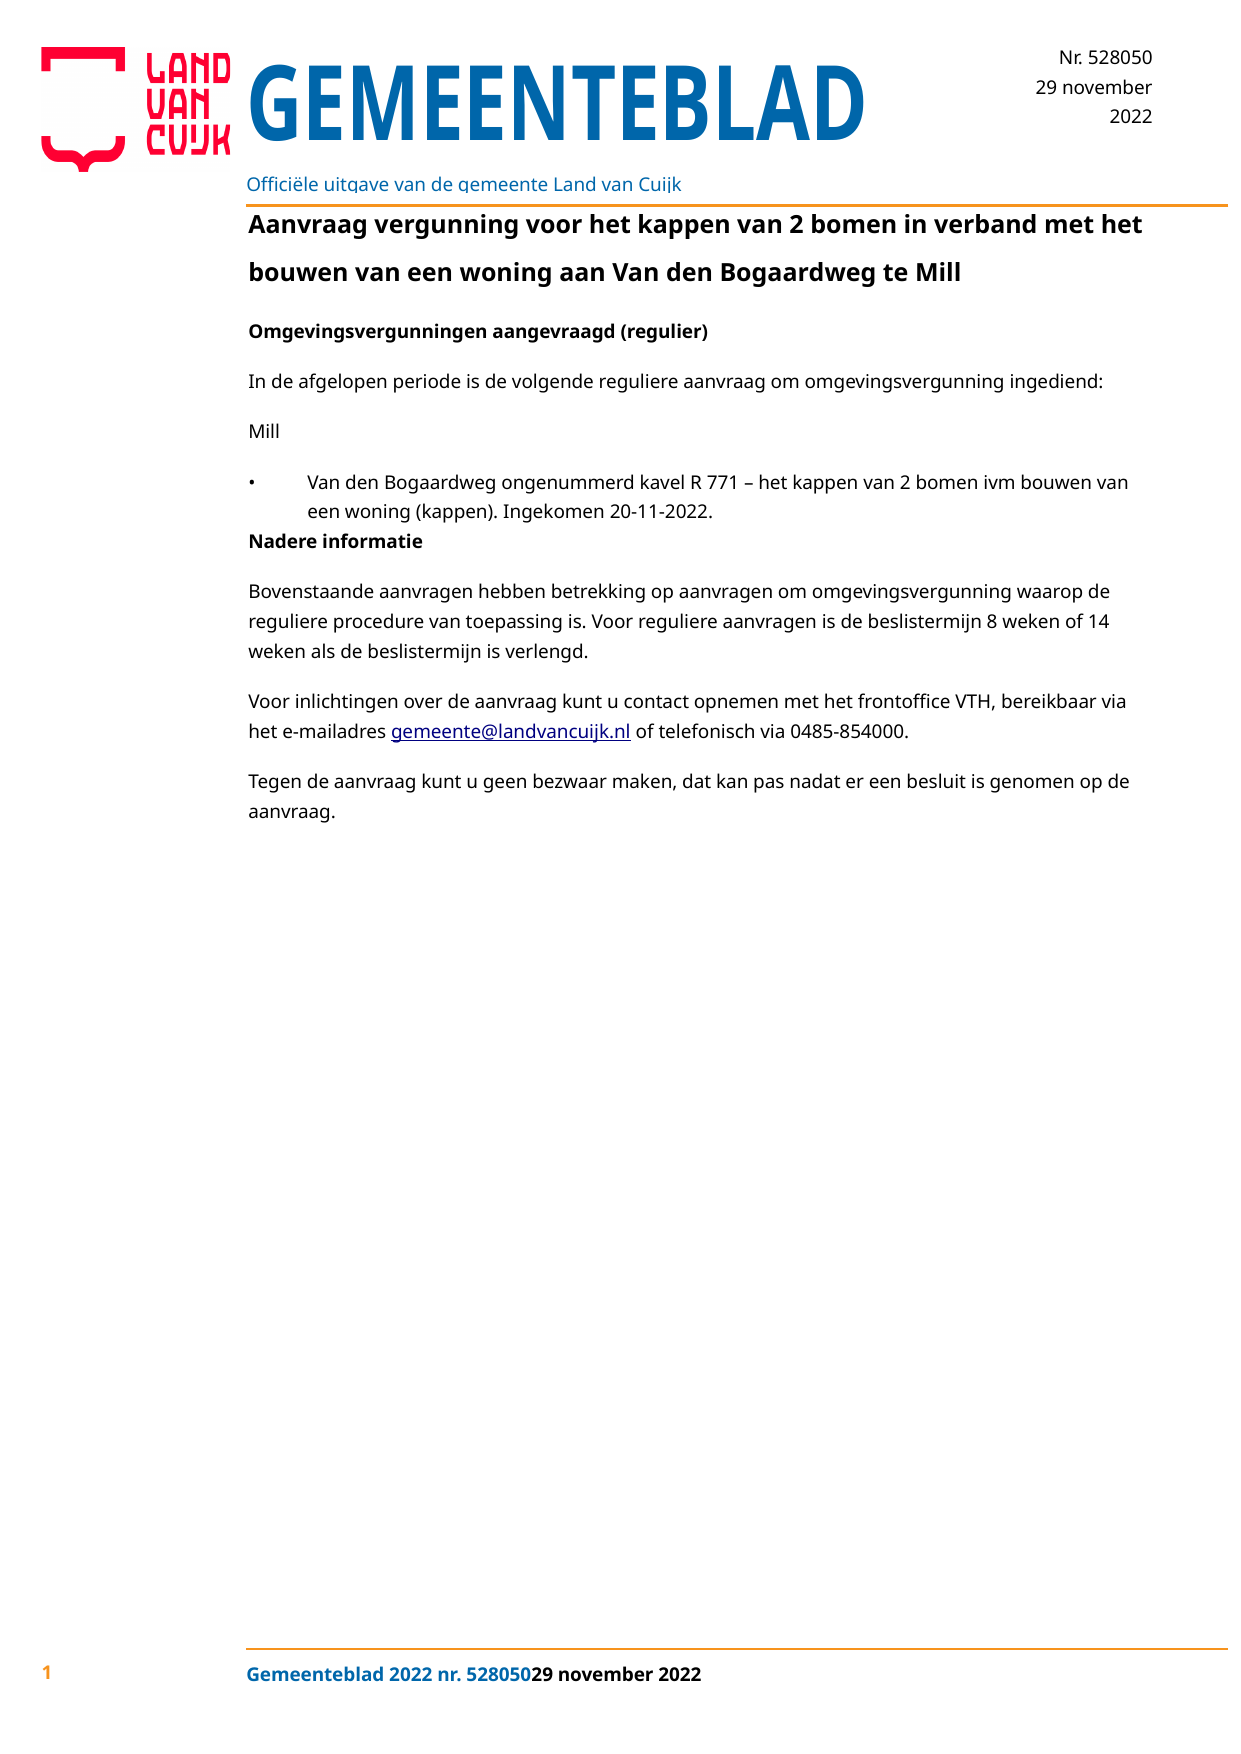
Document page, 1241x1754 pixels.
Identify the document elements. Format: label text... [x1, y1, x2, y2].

text Mill [248, 419, 1152, 444]
text Nadere informatie [248, 528, 1152, 554]
text In de afgelopen periode is de volgende reguliere aanvraag om omgevingsvergunning ingediend: [248, 368, 1152, 394]
text Voor inlichtingen over de aanvraag kunt u contact opnemen met het frontoffice VTH, bereikbaar via het e-mailadres gemeente@landvancuijk.nl of telefonisch via 0485-854000. [248, 688, 1152, 744]
picture [41, 47, 231, 172]
text Tegen de aanvraag kunt u geen bezwaar maken, dat kan pas nadat er een besluit is genomen op de aanvraag. [248, 768, 1152, 824]
text Bovenstaande aanvragen hebben betrekking op aanvragen om omgevingsvergunning waarop de reguliere procedure van toepassing is. Voor reguliere aanvragen is de beslistermijn 8 weken of 14 weken als de beslistermijn is verlengd. [248, 579, 1152, 664]
list Van den Bogaardweg ongenummerd kavel R 771 – het kappen van 2 bomen ivm bouwen van een woning (kappen). Ingekomen 20-11-2022. [248, 469, 1152, 524]
text Omgevingsvergunningen aangevraagd (regulier) [248, 318, 1152, 344]
text Aanvraag vergunning voor het kappen van 2 bomen in verband met het bouwen van een woning aan Van den Bogaardweg te Mill [248, 207, 1152, 288]
